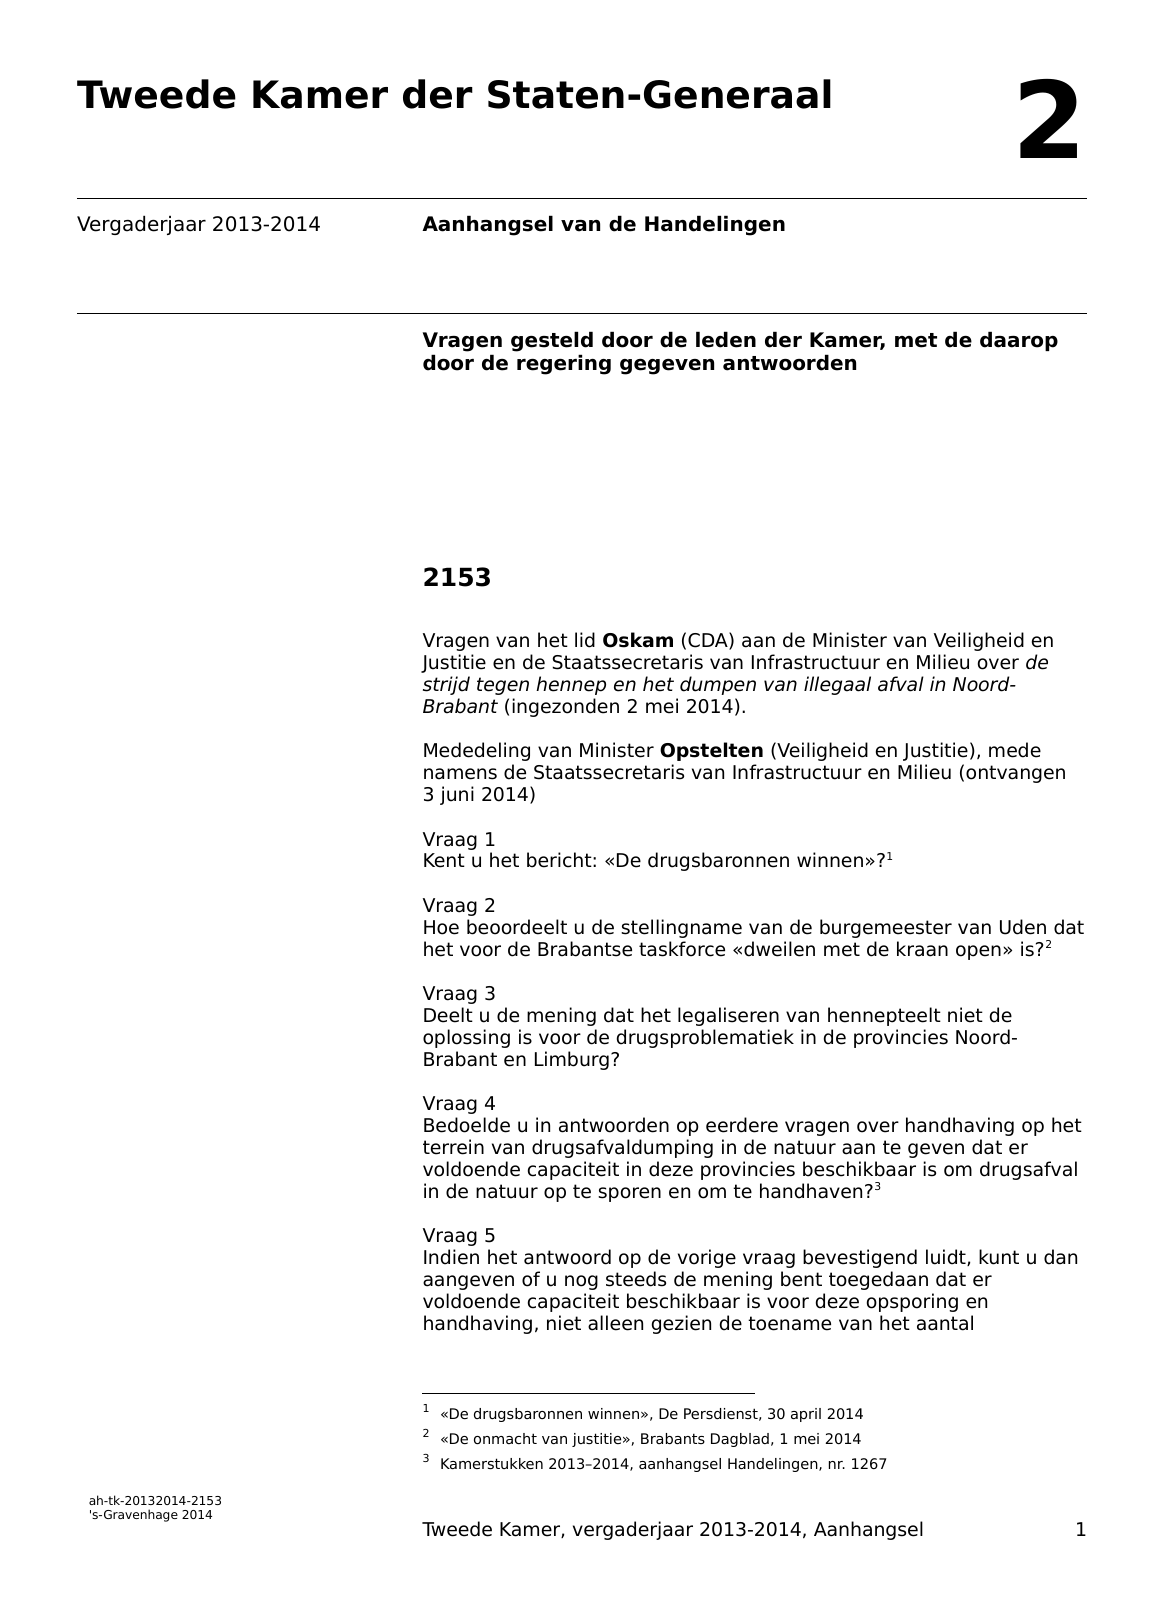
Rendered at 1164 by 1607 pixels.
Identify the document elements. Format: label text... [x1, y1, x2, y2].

text Kent u het bericht: «De drugsbaronnen winnen»? [422, 850, 1087, 872]
table_cell Aanhangsel van de Handelingen [422, 199, 1087, 313]
text 's-Gravenhage 2014 [88, 1508, 323, 1522]
table_cell Vergaderjaar 2013-2014 [77, 199, 422, 313]
table_cell [77, 314, 422, 375]
text Hoe beoordeelt u de stellingname van de burgemeester van Uden dat het voor de Brabantse taskforce «dweilen met de kraan open» is? [422, 917, 1087, 961]
text «De drugsbaronnen winnen», De Persdienst, 30 april 2014 [422, 1402, 1087, 1424]
text Vraag 1 [422, 828, 1087, 850]
text Vragen van het lid Oskam (CDA) aan de Minister van Veiligheid en Justitie en de Staatssecretaris van Infrastructuur en Milieu over de strijd tegen hennep en het dumpen van illegaal afval in Noord-Brabant (ingezonden 2 mei 2014). [422, 630, 1087, 718]
table_cell Vragen gesteld door de leden der Kamer, met de daarop door de regering gegeven antwoorden [422, 314, 1087, 375]
text ah-tk-20132014-2153 [88, 1494, 323, 1508]
text Indien het antwoord op de vorige vraag bevestigend luidt, kunt u dan aangeven of u nog steeds de mening bent toegedaan dat er voldoende capaciteit beschikbaar is voor deze opsporing en handhaving, niet alleen gezien de toename van het aantal [422, 1247, 1087, 1335]
text Vraag 5 [422, 1225, 1087, 1247]
text Kamerstukken 2013–2014, aanhangsel Handelingen, nr. 1267 [422, 1452, 1087, 1474]
table_header Tweede Kamer der Staten-Generaal [77, 59, 886, 198]
table_header 2 [886, 59, 1087, 198]
text Mededeling van Minister Opstelten (Veiligheid en Justitie), mede namens de Staatssecretaris van Infrastructuur en Milieu (ontvangen 3 juni 2014) [422, 740, 1087, 806]
text Deelt u de mening dat het legaliseren van hennepteelt niet de oplossing is voor de drugsproblematiek in de provincies Noord-Brabant en Limburg? [422, 1005, 1087, 1071]
text Vraag 2 [422, 894, 1087, 917]
text «De onmacht van justitie», Brabants Dagblad, 1 mei 2014 [422, 1427, 1087, 1449]
text Vraag 4 [422, 1093, 1087, 1115]
text 2153 [422, 563, 1087, 592]
text Bedoelde u in antwoorden op eerdere vragen over handhaving op het terrein van drugsafvaldumping in de natuur aan te geven dat er voldoende capaciteit in deze provincies beschikbaar is om drugsafval in de natuur op te sporen en om te handhaven? [422, 1115, 1087, 1203]
text Vraag 3 [422, 983, 1087, 1005]
